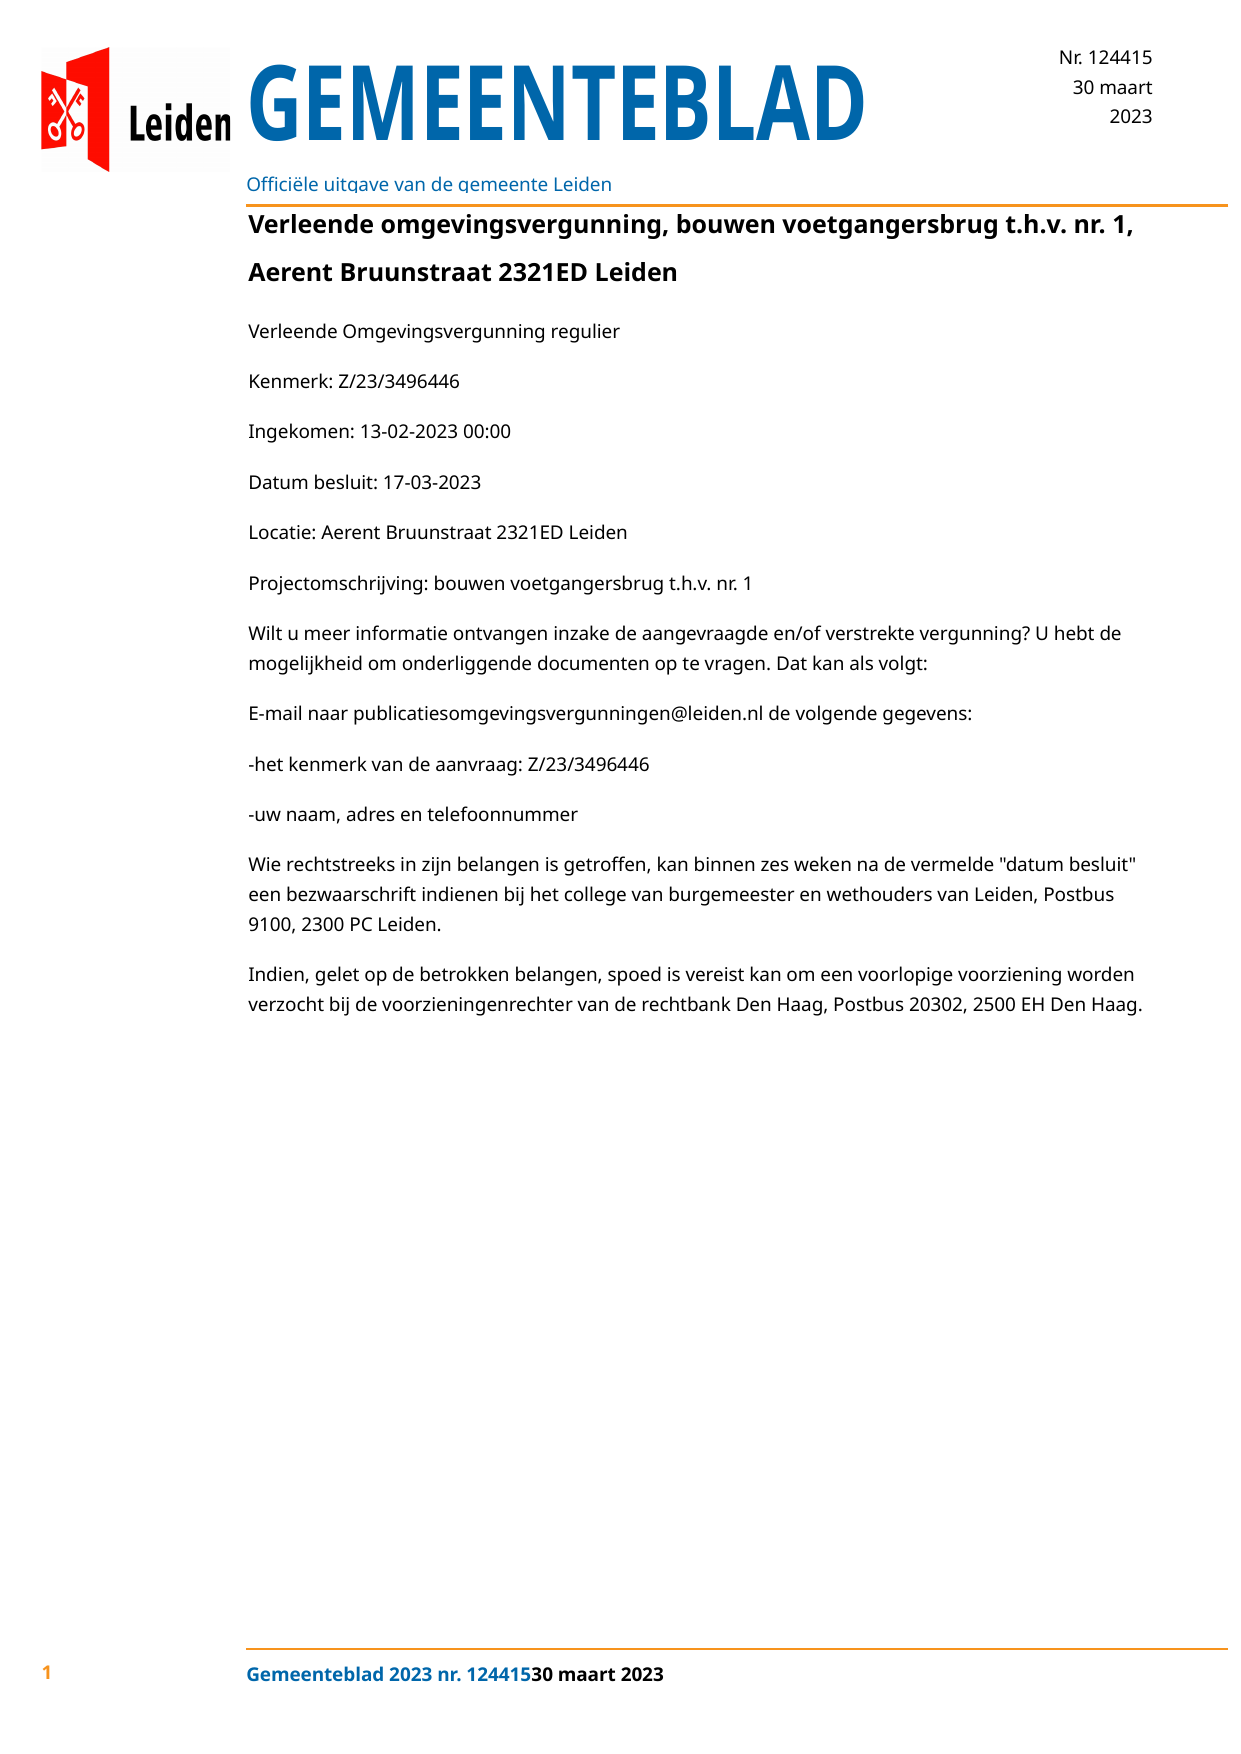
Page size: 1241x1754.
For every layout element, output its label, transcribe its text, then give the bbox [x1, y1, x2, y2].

picture [41, 47, 231, 172]
text Projectomschrijving: bouwen voetgangersbrug t.h.v. nr. 1 [248, 570, 1152, 596]
text Ingekomen: 13-02-2023 00:00 [248, 419, 1152, 444]
text Kenmerk: Z/23/3496446 [248, 368, 1152, 394]
text Wie rechtstreeks in zijn belangen is getroffen, kan binnen zes weken na de vermelde "datum besluit" een bezwaarschrift indienen bij het college van burgemeester en wethouders van Leiden, Postbus 9100, 2300 PC Leiden. [248, 852, 1152, 937]
text E-mail naar publicatiesomgevingsvergunningen@leiden.nl de volgende gegevens: [248, 700, 1152, 726]
text -het kenmerk van de aanvraag: Z/23/3496446 [248, 751, 1152, 777]
text Datum besluit: 17-03-2023 [248, 469, 1152, 495]
text -uw naam, adres en telefoonnummer [248, 801, 1152, 827]
text Verleende omgevingsvergunning, bouwen voetgangersbrug t.h.v. nr. 1, Aerent Bruunstraat 2321ED Leiden [248, 207, 1152, 288]
text Locatie: Aerent Bruunstraat 2321ED Leiden [248, 519, 1152, 545]
text Wilt u meer informatie ontvangen inzake de aangevraagde en/of verstrekte vergunning? U hebt de mogelijkheid om onderliggende documenten op te vragen. Dat kan als volgt: [248, 620, 1152, 676]
text Indien, gelet op de betrokken belangen, spoed is vereist kan om een voorlopige voorziening worden verzocht bij de voorzieningenrechter van de rechtbank Den Haag, Postbus 20302, 2500 EH Den Haag. [248, 961, 1152, 1017]
text Verleende Omgevingsvergunning regulier [248, 318, 1152, 344]
